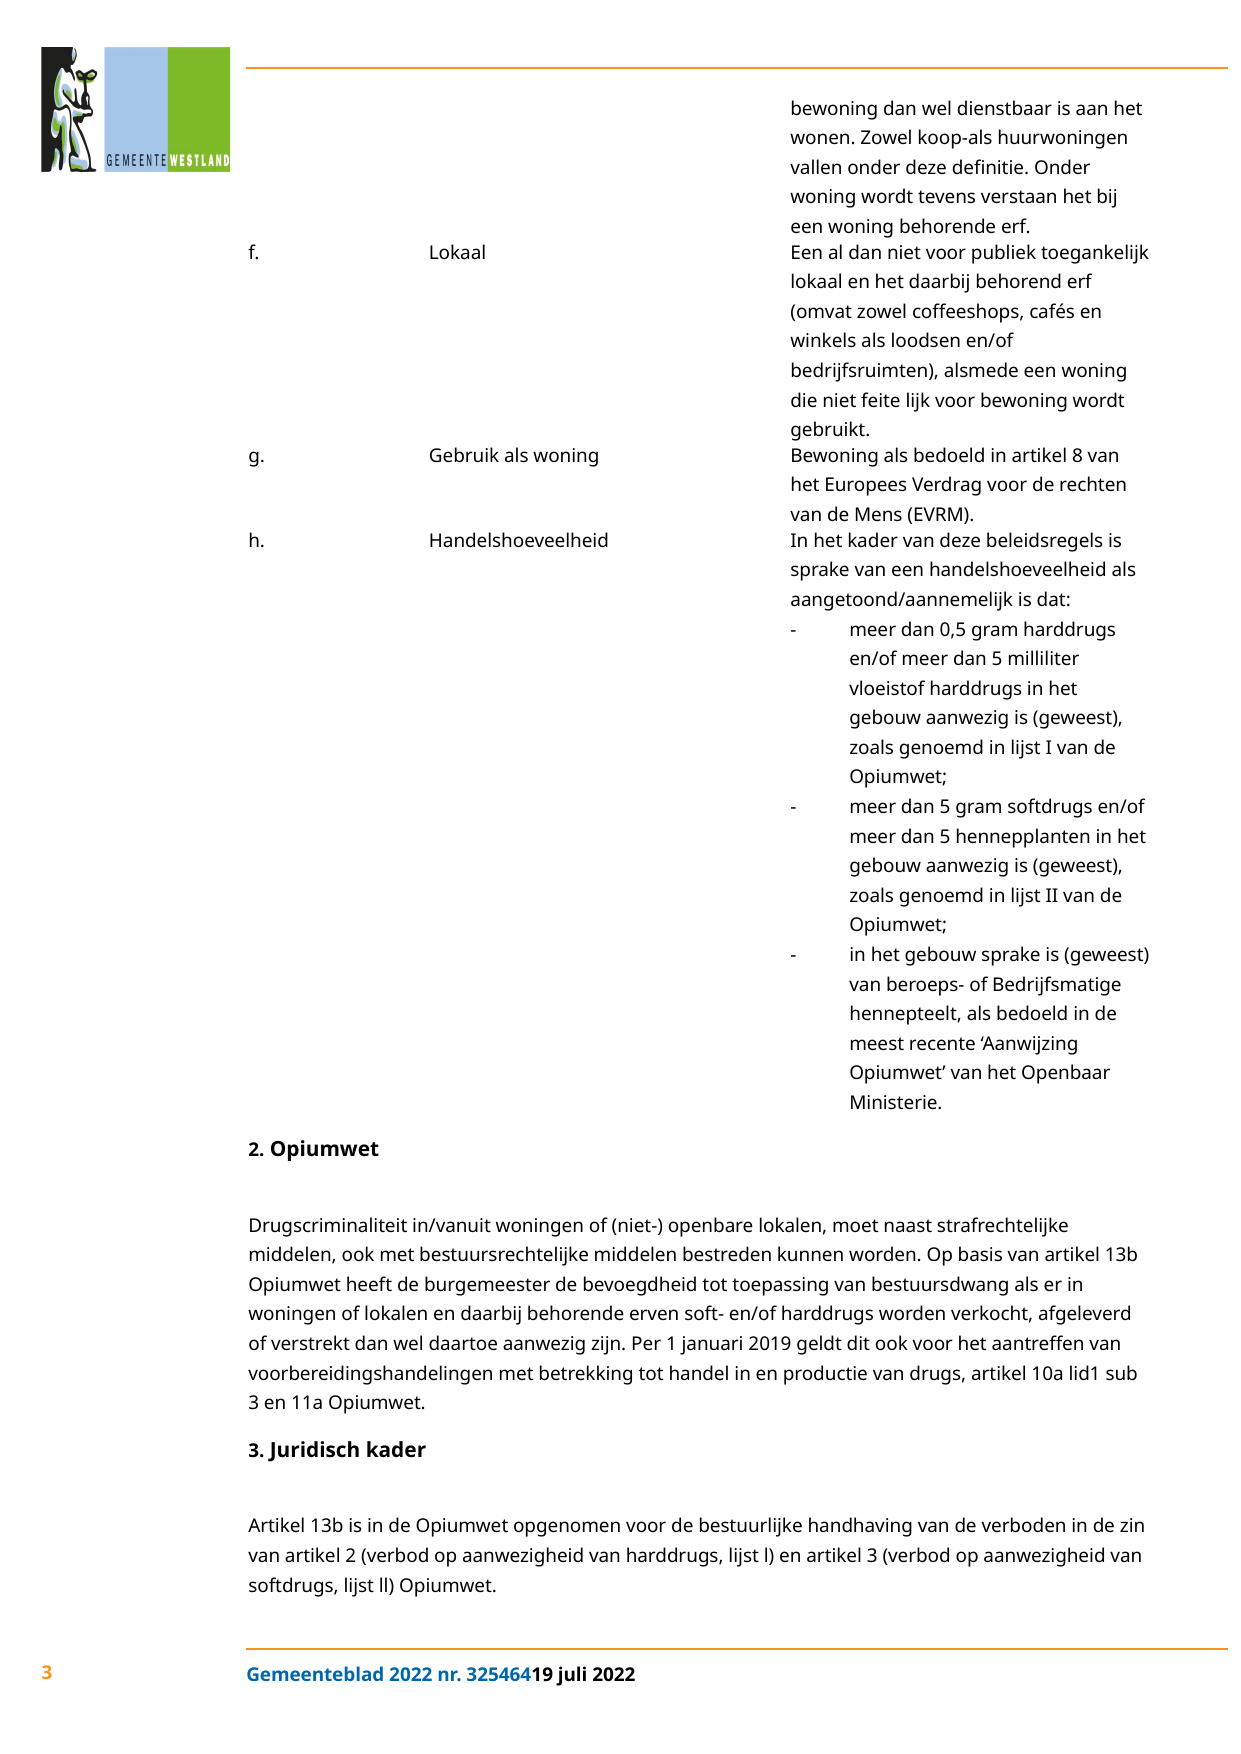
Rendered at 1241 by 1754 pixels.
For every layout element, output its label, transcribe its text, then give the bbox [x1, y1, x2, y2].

picture [41, 47, 231, 172]
table_cell bewoning dan wel dienstbaar is aan het wonen. Zowel koop-als huurwoningen vallen onder deze definitie. Onder woning wordt tevens verstaan het bij een woning behorende erf. [790, 95, 1152, 239]
table_cell Bewoning als bedoeld in artikel 8 van het Europees Verdrag voor de rechten van de Mens (EVRM). [790, 442, 1152, 527]
table_cell Gebruik als woning [429, 442, 790, 527]
text Drugscriminaliteit in/vanuit woningen of (niet-) openbare lokalen, moet naast strafrechtelijke middelen, ook met bestuursrechtelijke middelen bestreden kunnen worden. Op basis van artikel 13b Opiumwet heeft de burgemeester de bevoegdheid tot toepassing van bestuursdwang als er in woningen of lokalen en daarbij behorende erven soft- en/of harddrugs worden verkocht, afgeleverd of verstrekt dan wel daartoe aanwezig zijn. Per 1 januari 2019 geldt dit ook voor het aantreffen van voorbereidingshandelingen met betrekking tot handel in en productie van drugs, artikel 10a lid1 sub 3 en 11a Opiumwet. [248, 1212, 1152, 1415]
table_cell f. [248, 239, 429, 442]
table_cell h. [248, 527, 429, 1115]
table_cell Handelshoeveelheid [429, 527, 790, 1115]
text 3. Juridisch kader [248, 1435, 1152, 1463]
table_cell In het kader van deze beleidsregels is sprake van een handelshoeveelheid als aangetoond/aannemelijk is dat: meer dan 0,5 gram harddrugs en/of meer dan 5 milliliter vloeistof harddrugs in het gebouw aanwezig is (geweest), zoals genoemd in lijst I van de Opiumwet; meer dan 5 gram softdrugs en/of meer dan 5 hennepplanten in het gebouw aanwezig is (geweest), zoals genoemd in lijst II van de Opiumwet; in het gebouw sprake is (geweest) van beroeps- of Bedrijfsmatige hennepteelt, als bedoeld in de meest recente ‘Aanwijzing Opiumwet’ van het Openbaar Ministerie. [790, 527, 1152, 1115]
text 2. Opiumwet [248, 1134, 1152, 1162]
table_cell Een al dan niet voor publiek toegankelijk lokaal en het daarbij behorend erf (omvat zowel coffeeshops, cafés en winkels als loodsen en/of bedrijfsruimten), alsmede een woning die niet feite lijk voor bewoning wordt gebruikt. [790, 239, 1152, 442]
table_cell [429, 95, 790, 239]
table_cell g. [248, 442, 429, 527]
table_cell Lokaal [429, 239, 790, 442]
table_cell [248, 95, 429, 239]
text Artikel 13b is in de Opiumwet opgenomen voor de bestuurlijke handhaving van de verboden in de zin van artikel 2 (verbod op aanwezigheid van harddrugs, lijst l) en artikel 3 (verbod op aanwezigheid van softdrugs, lijst ll) Opiumwet. [248, 1513, 1152, 1597]
